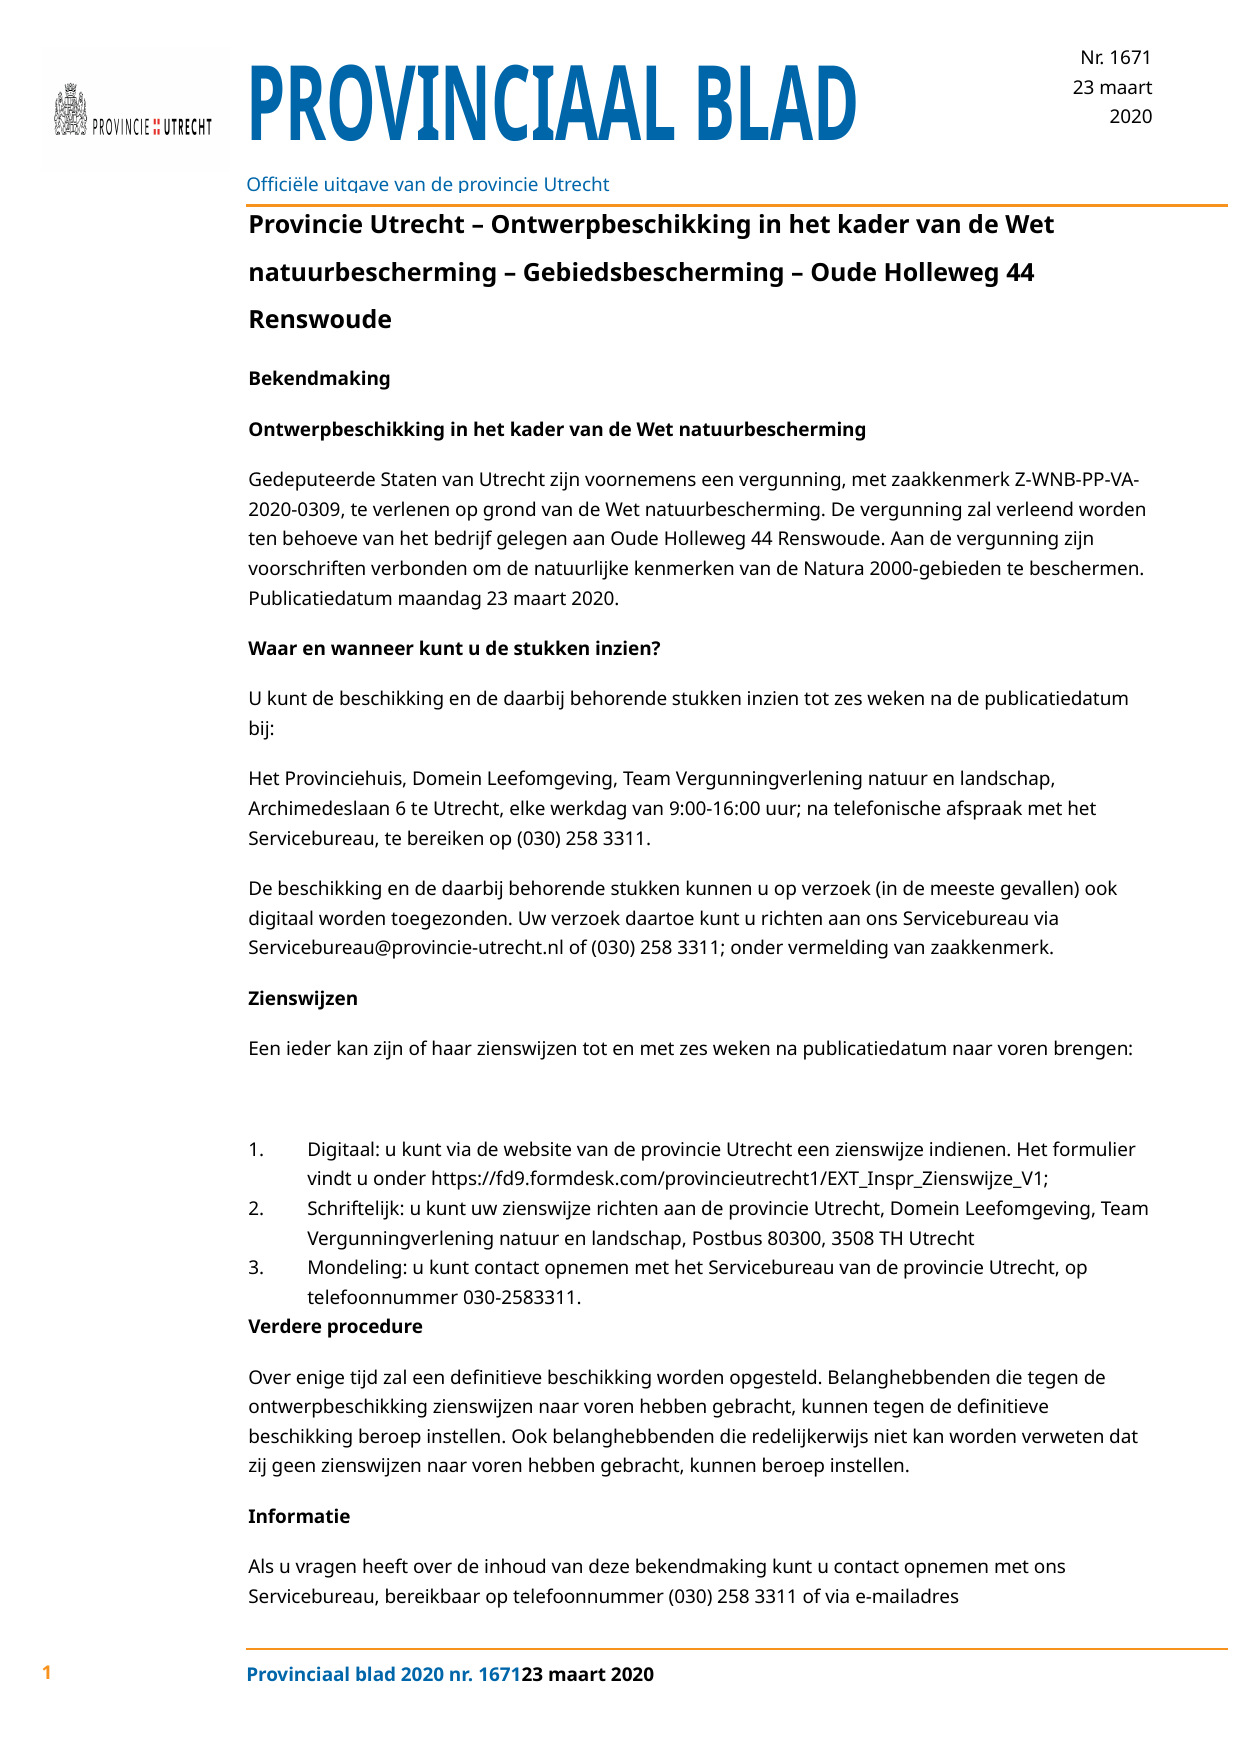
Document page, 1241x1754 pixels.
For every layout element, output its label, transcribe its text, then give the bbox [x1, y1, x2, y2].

text Als u vragen heeft over de inhoud van deze bekendmaking kunt u contact opnemen met ons Servicebureau, bereikbaar op telefoonnummer (030) 258 3311 of via e-mailadres [248, 1553, 1152, 1609]
text Zienswijzen [248, 985, 1152, 1010]
picture [41, 47, 231, 172]
text Gedeputeerde Staten van Utrecht zijn voornemens een vergunning, met zaakkenmerk Z-WNB-PP-VA-2020-0309, te verlenen op grond van de Wet natuurbescherming. De vergunning zal verleend worden ten behoeve van het bedrijf gelegen aan Oude Holleweg 44 Renswoude. Aan de vergunning zijn voorschriften verbonden om de natuurlijke kenmerken van de Natura 2000-gebieden te beschermen. Publicatiedatum maandag 23 maart 2020. [248, 466, 1152, 610]
list Mondeling: u kunt contact opnemen met het Servicebureau van de provincie Utrecht, op telefoonnummer 030-2583311. [248, 1254, 1152, 1309]
text Bekendmaking [248, 366, 1152, 391]
text De beschikking en de daarbij behorende stukken kunnen u op verzoek (in de meeste gevallen) ook digitaal worden toegezonden. Uw verzoek daartoe kunt u richten aan ons Servicebureau via Servicebureau@provincie-utrecht.nl of (030) 258 3311; onder vermelding van zaakkenmerk. [248, 875, 1152, 960]
text Verdere procedure [248, 1313, 1152, 1339]
text Ontwerpbeschikking in het kader van de Wet natuurbescherming [248, 416, 1152, 442]
list Digitaal: u kunt via de website van de provincie Utrecht een zienswijze indienen. Het formulier vindt u onder https://fd9.formdesk.com/provincieutrecht1/EXT_Inspr_Zienswijze_V1; [248, 1136, 1152, 1191]
text Provincie Utrecht – Ontwerpbeschikking in het kader van de Wet natuurbescherming – Gebiedsbescherming – Oude Holleweg 44 Renswoude [248, 207, 1152, 336]
text Het Provinciehuis, Domein Leefomgeving, Team Vergunningverlening natuur en landschap, Archimedeslaan 6 te Utrecht, elke werkdag van 9:00-16:00 uur; na telefonische afspraak met het Servicebureau, te bereiken op (030) 258 3311. [248, 766, 1152, 850]
text U kunt de beschikking en de daarbij behorende stukken inzien tot zes weken na de publicatiedatum bij: [248, 686, 1152, 741]
text Waar en wanneer kunt u de stukken inzien? [248, 635, 1152, 661]
text Informatie [248, 1503, 1152, 1529]
list Schriftelijk: u kunt uw zienswijze richten aan de provincie Utrecht, Domein Leefomgeving, Team Vergunningverlening natuur en landschap, Postbus 80300, 3508 TH Utrecht [248, 1195, 1152, 1250]
text Een ieder kan zijn of haar zienswijzen tot en met zes weken na publicatiedatum naar voren brengen: [248, 1035, 1152, 1061]
text Over enige tijd zal een definitieve beschikking worden opgesteld. Belanghebbenden die tegen de ontwerpbeschikking zienswijzen naar voren hebben gebracht, kunnen tegen de definitieve beschikking beroep instellen. Ook belanghebbenden die redelijkerwijs niet kan worden verweten dat zij geen zienswijzen naar voren hebben gebracht, kunnen beroep instellen. [248, 1364, 1152, 1478]
